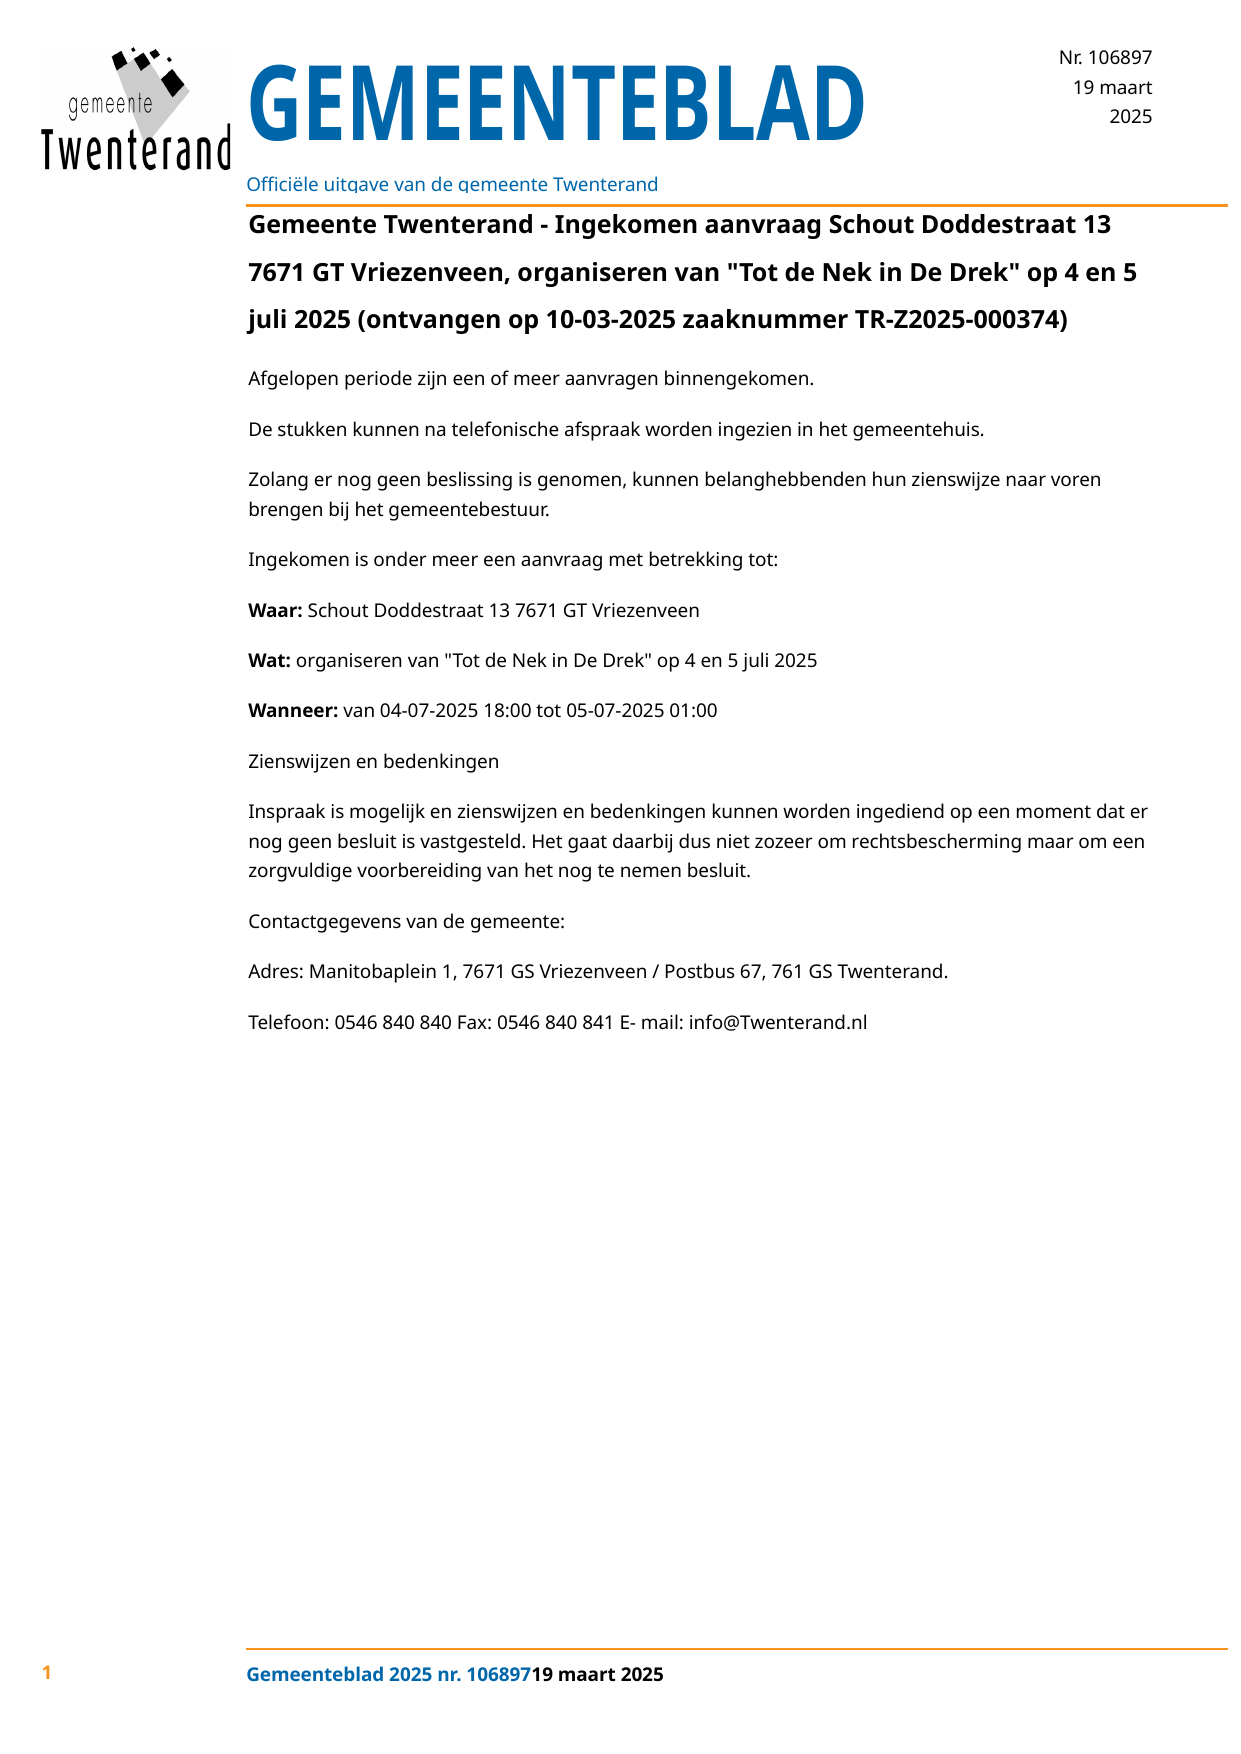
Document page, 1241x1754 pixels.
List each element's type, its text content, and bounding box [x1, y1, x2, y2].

text Contactgegevens van de gemeente: [248, 908, 1152, 934]
text Zienswijzen en bedenkingen [248, 748, 1152, 774]
picture [41, 47, 231, 172]
text Zolang er nog geen beslissing is genomen, kunnen belanghebbenden hun zienswijze naar voren brengen bij het gemeentebestuur. [248, 466, 1152, 522]
text Afgelopen periode zijn een of meer aanvragen binnengekomen. [248, 366, 1152, 391]
text Wanneer: van 04-07-2025 18:00 tot 05-07-2025 01:00 [248, 698, 1152, 723]
text Inspraak is mogelijk en zienswijzen en bedenkingen kunnen worden ingediend op een moment dat er nog geen besluit is vastgesteld. Het gaat daarbij dus niet zozeer om rechtsbescherming maar om een zorgvuldige voorbereiding van het nog te nemen besluit. [248, 798, 1152, 883]
text Ingekomen is onder meer een aanvraag met betrekking tot: [248, 546, 1152, 572]
text De stukken kunnen na telefonische afspraak worden ingezien in het gemeentehuis. [248, 416, 1152, 442]
text Telefoon: 0546 840 840 Fax: 0546 840 841 E- mail: info@Twenterand.nl [248, 1009, 1152, 1034]
text Gemeente Twenterand - Ingekomen aanvraag Schout Doddestraat 13 7671 GT Vriezenveen, organiseren van "Tot de Nek in De Drek" op 4 en 5 juli 2025 (ontvangen op 10-03-2025 zaaknummer TR-Z2025-000374) [248, 207, 1152, 336]
text Adres: Manitobaplein 1, 7671 GS Vriezenveen / Postbus 67, 761 GS Twenterand. [248, 958, 1152, 984]
text Wat: organiseren van "Tot de Nek in De Drek" op 4 en 5 juli 2025 [248, 647, 1152, 673]
text Waar: Schout Doddestraat 13 7671 GT Vriezenveen [248, 597, 1152, 622]
